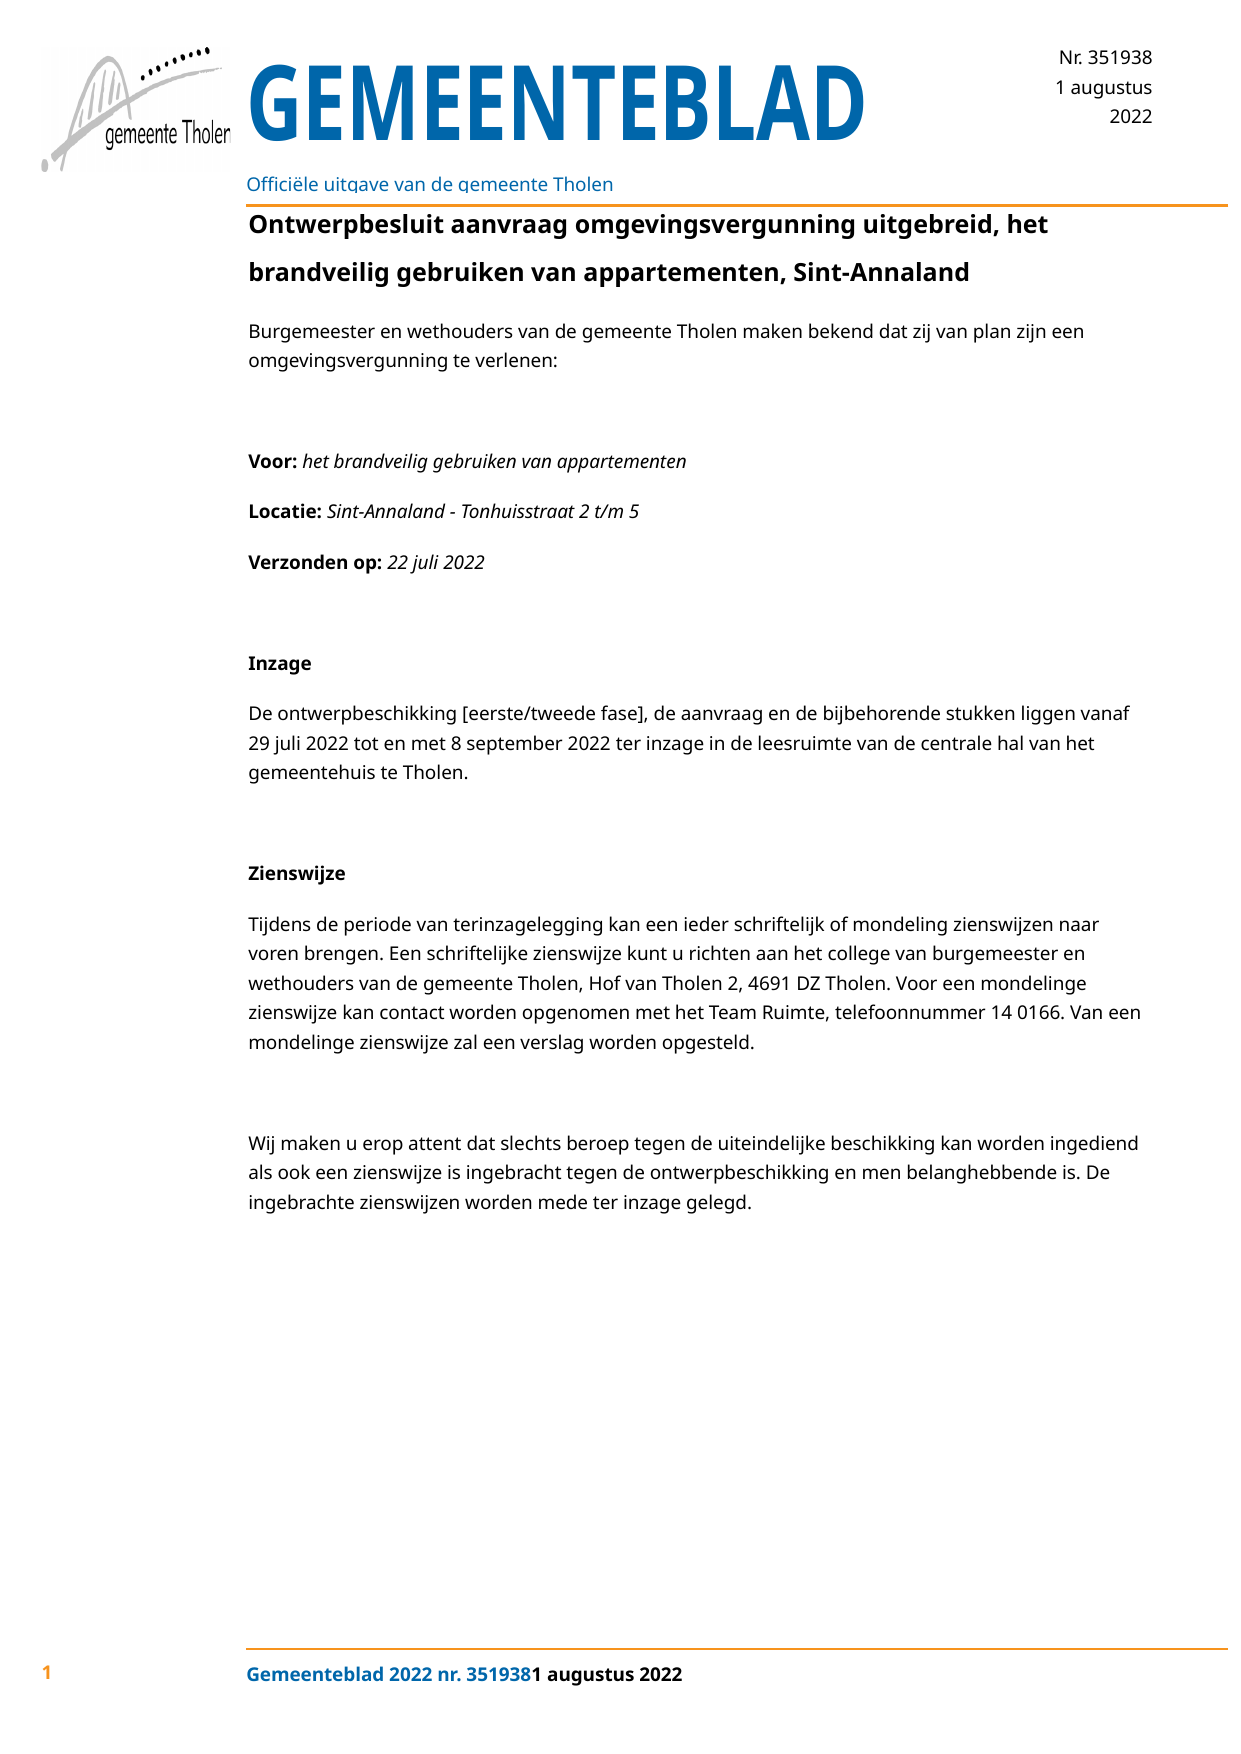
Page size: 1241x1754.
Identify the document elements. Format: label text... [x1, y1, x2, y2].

text Verzonden op: 22 juli 2022 [248, 549, 1152, 575]
text Burgemeester en wethouders van de gemeente Tholen maken bekend dat zij van plan zijn een omgevingsvergunning te verlenen: [248, 318, 1152, 373]
text De ontwerpbeschikking [eerste/tweede fase], de aanvraag en de bijbehorende stukken liggen vanaf 29 juli 2022 tot en met 8 september 2022 ter inzage in de leesruimte van de centrale hal van het gemeentehuis te Tholen. [248, 700, 1152, 785]
picture [41, 47, 231, 172]
text Ontwerpbesluit aanvraag omgevingsvergunning uitgebreid, het brandveilig gebruiken van appartementen, Sint-Annaland [248, 207, 1152, 288]
text Locatie: Sint-Annaland - Tonhuisstraat 2 t/m 5 [248, 499, 1152, 524]
text Tijdens de periode van terinzagelegging kan een ieder schriftelijk of mondeling zienswijzen naar voren brengen. Een schriftelijke zienswijze kunt u richten aan het college van burgemeester en wethouders van de gemeente Tholen, Hof van Tholen 2, 4691 DZ Tholen. Voor een mondelinge zienswijze kan contact worden opgenomen met het Team Ruimte, telefoonnummer 14 0166. Van een mondelinge zienswijze zal een verslag worden opgesteld. [248, 911, 1152, 1055]
text Inzage [248, 650, 1152, 676]
text Zienswijze [248, 860, 1152, 886]
text Wij maken u erop attent dat slechts beroep tegen de uiteindelijke beschikking kan worden ingediend als ook een zienswijze is ingebracht tegen de ontwerpbeschikking en men belanghebbende is. De ingebrachte zienswijzen worden mede ter inzage gelegd. [248, 1130, 1152, 1215]
text Voor: het brandveilig gebruiken van appartementen [248, 448, 1152, 474]
